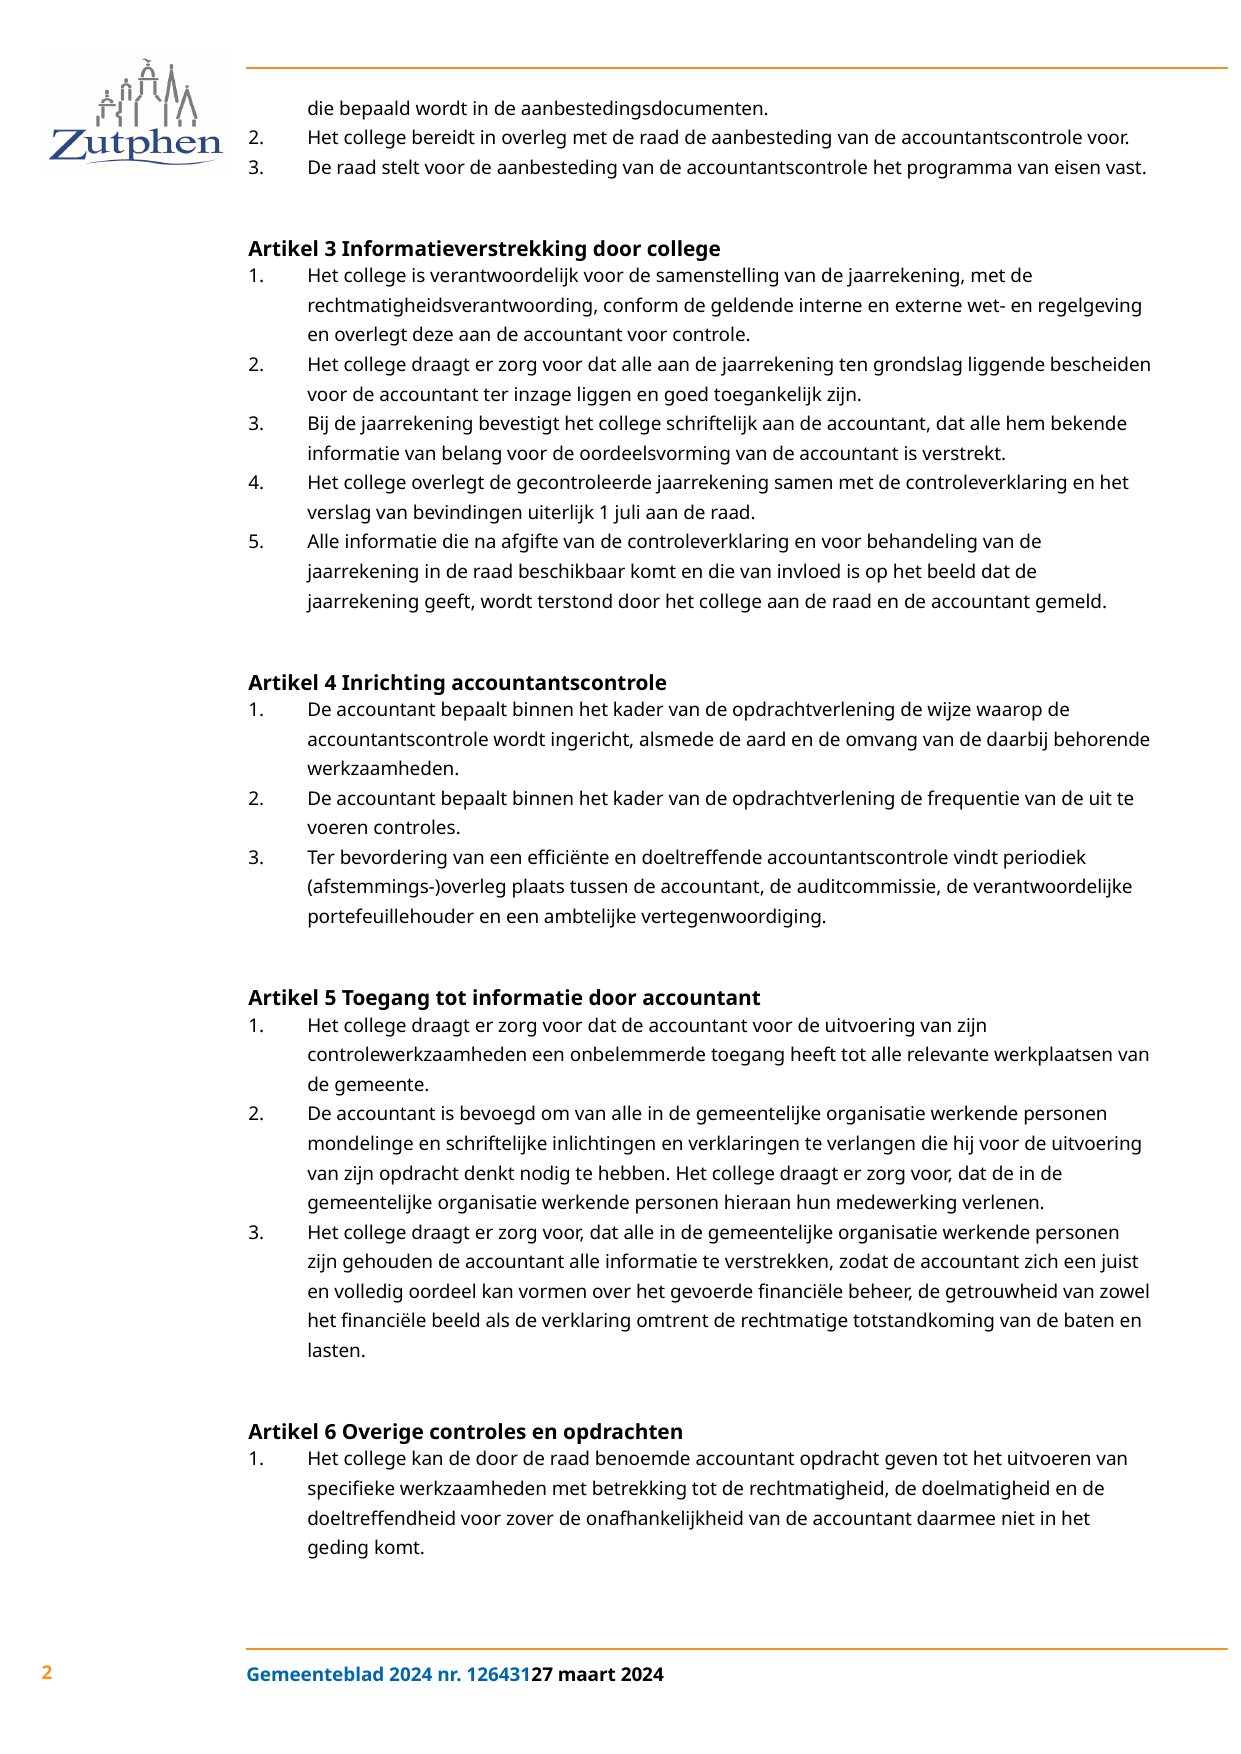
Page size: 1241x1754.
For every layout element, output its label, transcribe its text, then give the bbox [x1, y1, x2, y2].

list De accountant bepaalt binnen het kader van de opdrachtverlening de wijze waarop de accountantscontrole wordt ingericht, alsmede de aard en de omvang van de daarbij behorende werkzaamheden. [248, 696, 1152, 781]
list De accountant bepaalt binnen het kader van de opdrachtverlening de frequentie van de uit te voeren controles. [248, 785, 1152, 840]
list De raad stelt voor de aanbesteding van de accountantscontrole het programma van eisen vast. [248, 154, 1152, 180]
list Alle informatie die na afgifte van de controleverklaring en voor behandeling van de jaarrekening in de raad beschikbaar komt en die van invloed is op het beeld dat de jaarrekening geeft, wordt terstond door het college aan de raad en de accountant gemeld. [248, 529, 1152, 613]
text Artikel 3 Informatieverstrekking door college [248, 234, 1152, 262]
list Het college draagt er zorg voor, dat alle in de gemeentelijke organisatie werkende personen zijn gehouden de accountant alle informatie te verstrekken, zodat de accountant zich een juist en volledig oordeel kan vormen over het gevoerde financiële beheer, de getrouwheid van zowel het financiële beeld als de verklaring omtrent de rechtmatige totstandkoming van de baten en lasten. [248, 1219, 1152, 1363]
list Het college kan de door de raad benoemde accountant opdracht geven tot het uitvoeren van specifieke werkzaamheden met betrekking tot de rechtmatigheid, de doelmatigheid en de doeltreffendheid voor zover de onafhankelijkheid van de accountant daarmee niet in het geding komt. [248, 1446, 1152, 1560]
text Artikel 4 Inrichting accountantscontrole [248, 668, 1152, 696]
list Het college overlegt de gecontroleerde jaarrekening samen met de controleverklaring en het verslag van bevindingen uiterlijk 1 juli aan de raad. [248, 469, 1152, 525]
list Het college is verantwoordelijk voor de samenstelling van de jaarrekening, met de rechtmatigheidsverantwoording, conform de geldende interne en externe wet- en regelgeving en overlegt deze aan de accountant voor controle. [248, 262, 1152, 347]
list Het college draagt er zorg voor dat de accountant voor de uitvoering van zijn controlewerkzaamheden een onbelemmerde toegang heeft tot alle relevante werkplaatsen van de gemeente. [248, 1012, 1152, 1097]
list Het college bereidt in overleg met de raad de aanbesteding van de accountantscontrole voor. [248, 124, 1152, 150]
text Artikel 6 Overige controles en opdrachten [248, 1417, 1152, 1446]
text Artikel 5 Toegang tot informatie door accountant [248, 983, 1152, 1012]
list Ter bevordering van een efficiënte en doeltreffende accountantscontrole vindt periodiek (afstemmings-)overleg plaats tussen de accountant, de auditcommissie, de verantwoordelijke portefeuillehouder en een ambtelijke vertegenwoordiging. [248, 844, 1152, 929]
list De accountant is bevoegd om van alle in de gemeentelijke organisatie werkende personen mondelinge en schriftelijke inlichtingen en verklaringen te verlangen die hij voor de uitvoering van zijn opdracht denkt nodig te hebben. Het college draagt er zorg voor, dat de in de gemeentelijke organisatie werkende personen hieraan hun medewerking verlenen. [248, 1101, 1152, 1215]
list die bepaald wordt in de aanbestedingsdocumenten. [248, 95, 1152, 121]
list Het college draagt er zorg voor dat alle aan de jaarrekening ten grondslag liggende bescheiden voor de accountant ter inzage liggen en goed toegankelijk zijn. [248, 351, 1152, 406]
list Bij de jaarrekening bevestigt het college schriftelijk aan de accountant, dat alle hem bekende informatie van belang voor de oordeelsvorming van de accountant is verstrekt. [248, 410, 1152, 466]
picture [41, 47, 231, 172]
